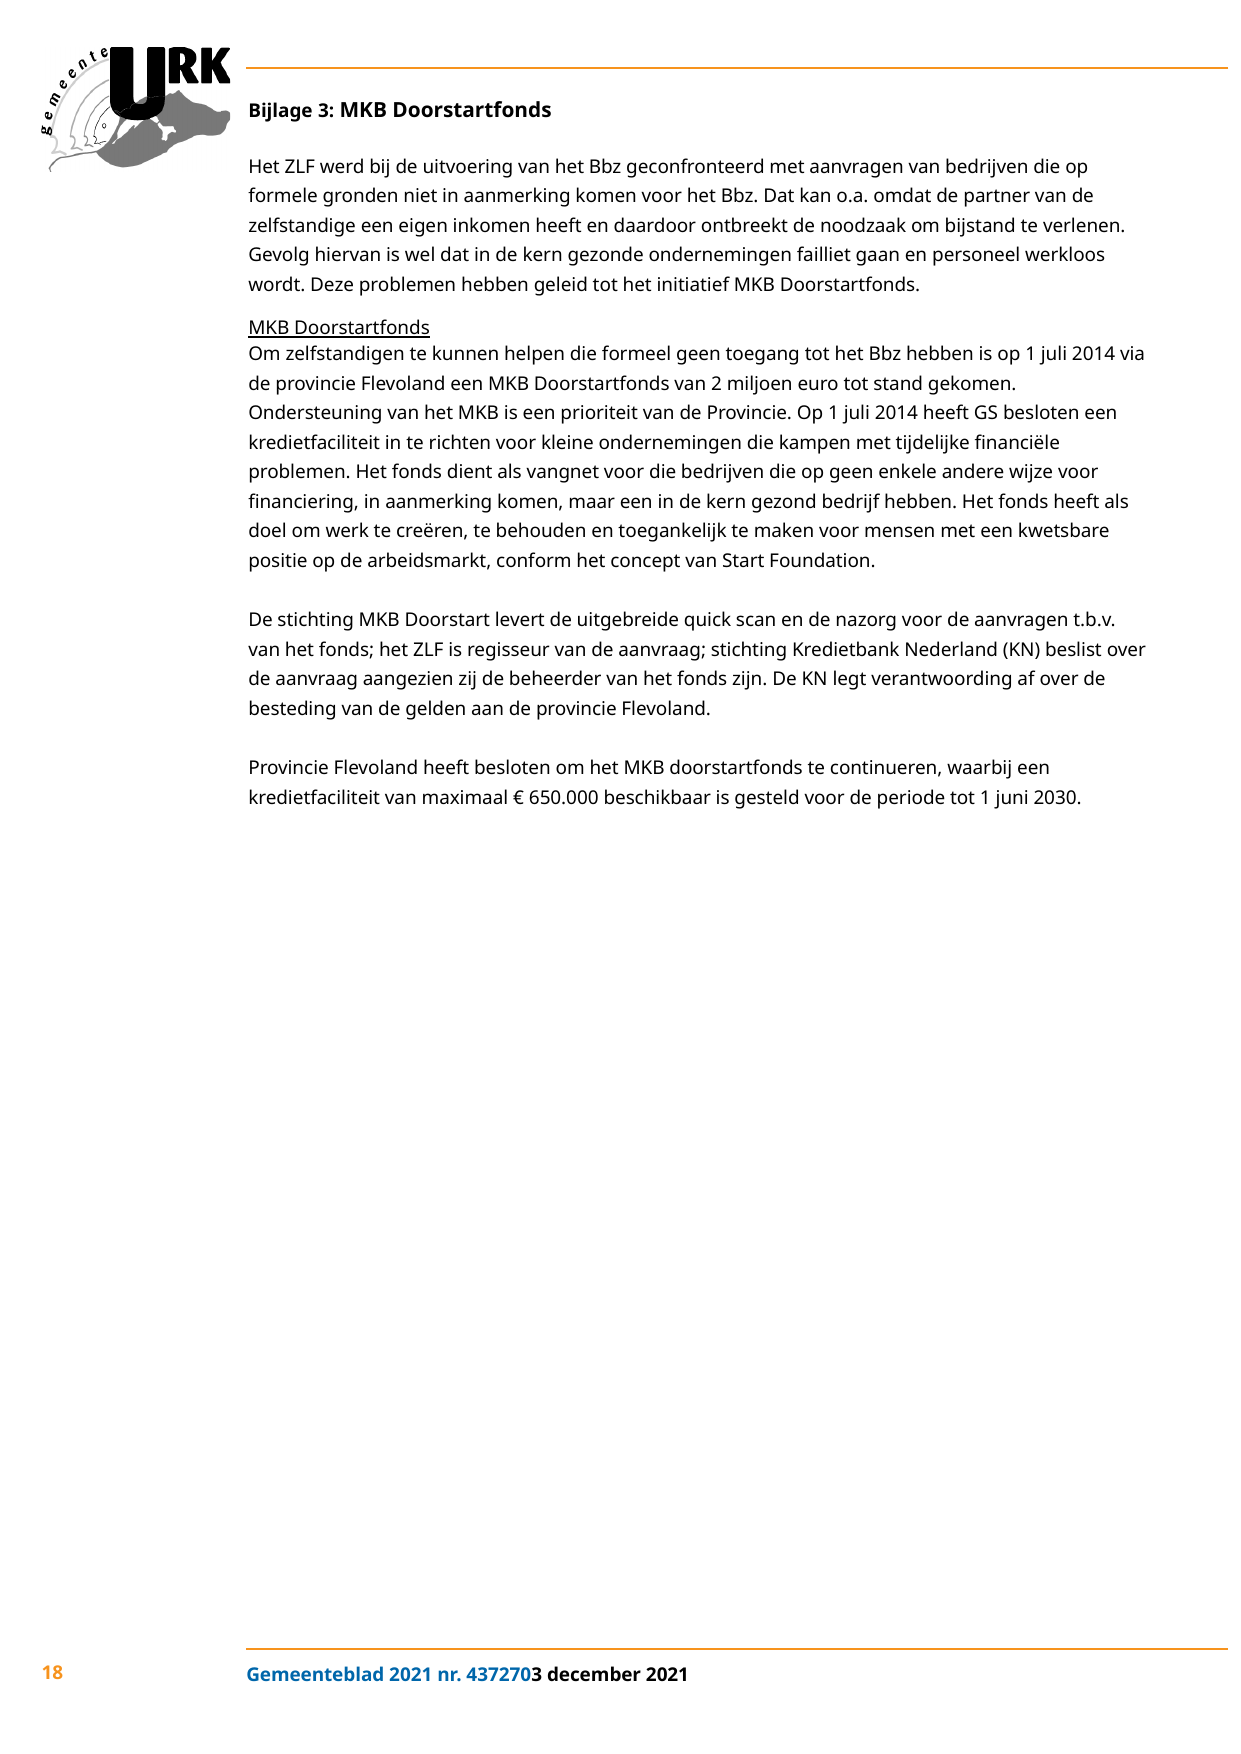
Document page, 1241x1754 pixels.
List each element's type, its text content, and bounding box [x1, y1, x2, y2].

text Het ZLF werd bij de uitvoering van het Bbz geconfronteerd met aanvragen van bedrijven die op formele gronden niet in aanmerking komen voor het Bbz. Dat kan o.a. omdat de partner van de zelfstandige een eigen inkomen heeft en daardoor ontbreekt de noodzaak om bijstand te verlenen. Gevolg hiervan is wel dat in de kern gezonde ondernemingen failliet gaan en personeel werkloos wordt. Deze problemen hebben geleid tot het initiatief MKB Doorstartfonds. [248, 153, 1152, 297]
text Bijlage 3: MKB Doorstartfonds [248, 95, 1152, 123]
text MKB Doorstartfonds [248, 314, 1152, 340]
text Provincie Flevoland heeft besloten om het MKB doorstartfonds te continueren, waarbij een kredietfaciliteit van maximaal € 650.000 beschikbaar is gesteld voor de periode tot 1 juni 2030. [248, 754, 1152, 809]
text Om zelfstandigen te kunnen helpen die formeel geen toegang tot het Bbz hebben is op 1 juli 2014 via de provincie Flevoland een MKB Doorstartfonds van 2 miljoen euro tot stand gekomen. Ondersteuning van het MKB is een prioriteit van de Provincie. Op 1 juli 2014 heeft GS besloten een kredietfaciliteit in te richten voor kleine ondernemingen die kampen met tijdelijke financiële problemen. Het fonds dient als vangnet voor die bedrijven die op geen enkele andere wijze voor financiering, in aanmerking komen, maar een in de kern gezond bedrijf hebben. Het fonds heeft als doel om werk te creëren, te behouden en toegankelijk te maken voor mensen met een kwetsbare positie op de arbeidsmarkt, conform het concept van Start Foundation. [248, 340, 1152, 573]
picture [41, 47, 231, 172]
text De stichting MKB Doorstart levert de uitgebreide quick scan en de nazorg voor de aanvragen t.b.v. van het fonds; het ZLF is regisseur van de aanvraag; stichting Kredietbank Nederland (KN) beslist over de aanvraag aangezien zij de beheerder van het fonds zijn. De KN legt verantwoording af over de besteding van de gelden aan de provincie Flevoland. [248, 606, 1152, 721]
